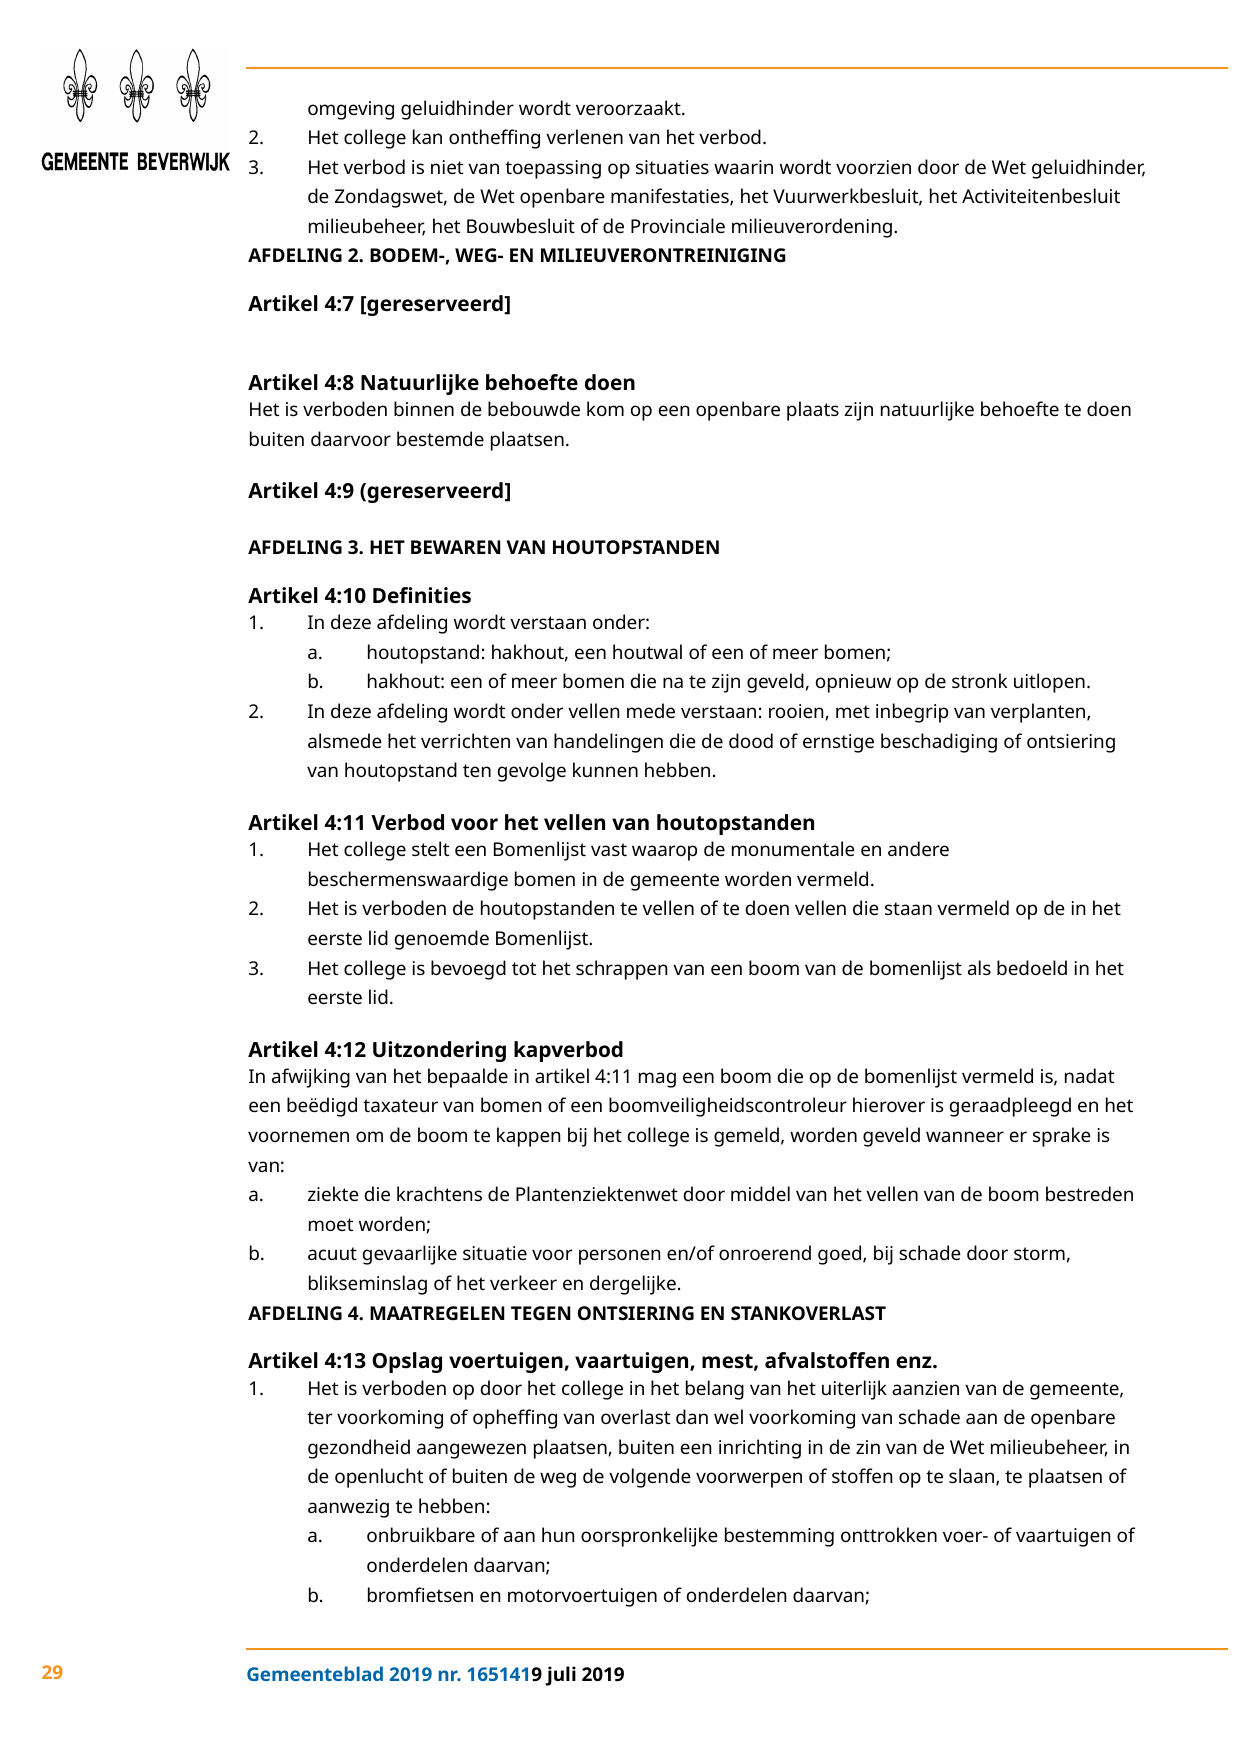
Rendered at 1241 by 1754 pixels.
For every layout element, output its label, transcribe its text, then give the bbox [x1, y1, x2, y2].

list hakhout: een of meer bomen die na te zijn geveld, opnieuw op de stronk uitlopen. [307, 669, 1152, 694]
text Artikel 4:9 (gereserveerd] [248, 477, 1152, 505]
list bromfietsen en motorvoertuigen of onderdelen daarvan; [307, 1582, 1152, 1608]
list acuut gevaarlijke situatie voor personen en/of onroerend goed, bij schade door storm, blikseminslag of het verkeer en dergelijke. [248, 1241, 1152, 1296]
list Het is verboden op door het college in het belang van het uiterlijk aanzien van de gemeente, ter voorkoming of opheffing van overlast dan wel voorkoming van schade aan de openbare gezondheid aangewezen plaatsen, buiten een inrichting in de zin van de Wet milieubeheer, in de openlucht of buiten de weg de volgende voorwerpen of stoffen op te slaan, te plaatsen of aanwezig te hebben: [248, 1375, 1152, 1519]
picture [41, 47, 231, 172]
text Artikel 4:8 Natuurlijke behoefte doen [248, 368, 1152, 397]
text AFDELING 3. HET BEWAREN VAN HOUTOPSTANDEN [248, 534, 1152, 560]
text Artikel 4:13 Opslag voertuigen, vaartuigen, mest, afvalstoffen enz. [248, 1346, 1152, 1375]
list Het college kan ontheffing verlenen van het verbod. [248, 124, 1152, 150]
list ziekte die krachtens de Plantenziektenwet door middel van het vellen van de boom bestreden moet worden; [248, 1181, 1152, 1237]
list In deze afdeling wordt verstaan onder: [248, 609, 1152, 635]
text Artikel 4:12 Uitzondering kapverbod [248, 1035, 1152, 1063]
list Het is verboden de houtopstanden te vellen of te doen vellen die staan vermeld op de in het eerste lid genoemde Bomenlijst. [248, 896, 1152, 951]
text In afwijking van het bepaalde in artikel 4:11 mag een boom die op de bomenlijst vermeld is, nadat een beëdigd taxateur van bomen of een boomveiligheidscontroleur hierover is geraadpleegd en het voornemen om de boom te kappen bij het college is gemeld, worden geveld wanneer er sprake is van: [248, 1063, 1152, 1178]
text Artikel 4:11 Verbod voor het vellen van houtopstanden [248, 808, 1152, 836]
list In deze afdeling wordt onder vellen mede verstaan: rooien, met inbegrip van verplanten, alsmede het verrichten van handelingen die de dood of ernstige beschadiging of ontsiering van houtopstand ten gevolge kunnen hebben. [248, 698, 1152, 783]
text AFDELING 4. MAATREGELEN TEGEN ONTSIERING EN STANKOVERLAST [248, 1300, 1152, 1326]
list omgeving geluidhinder wordt veroorzaakt. [248, 95, 1152, 121]
list houtopstand: hakhout, een houtwal of een of meer bomen; [307, 639, 1152, 665]
list Het college is bevoegd tot het schrappen van een boom van de bomenlijst als bedoeld in het eerste lid. [248, 955, 1152, 1010]
list Het verbod is niet van toepassing op situaties waarin wordt voorzien door de Wet geluidhinder, de Zondagswet, de Wet openbare manifestaties, het Vuurwerkbesluit, het Activiteitenbesluit milieubeheer, het Bouwbesluit of de Provinciale milieuverordening. [248, 154, 1152, 239]
text Het is verboden binnen de bebouwde kom op een openbare plaats zijn natuurlijke behoefte te doen buiten daarvoor bestemde plaatsen. [248, 397, 1152, 452]
list onbruikbare of aan hun oorspronkelijke bestemming onttrokken voer- of vaartuigen of onderdelen daarvan; [307, 1523, 1152, 1578]
list Het college stelt een Bomenlijst vast waarop de monumentale en andere beschermenswaardige bomen in de gemeente worden vermeld. [248, 836, 1152, 892]
text AFDELING 2. BODEM-, WEG- EN MILIEUVERONTREINIGING [248, 243, 1152, 268]
text Artikel 4:10 Definities [248, 581, 1152, 609]
text Artikel 4:7 [gereserveerd] [248, 289, 1152, 318]
